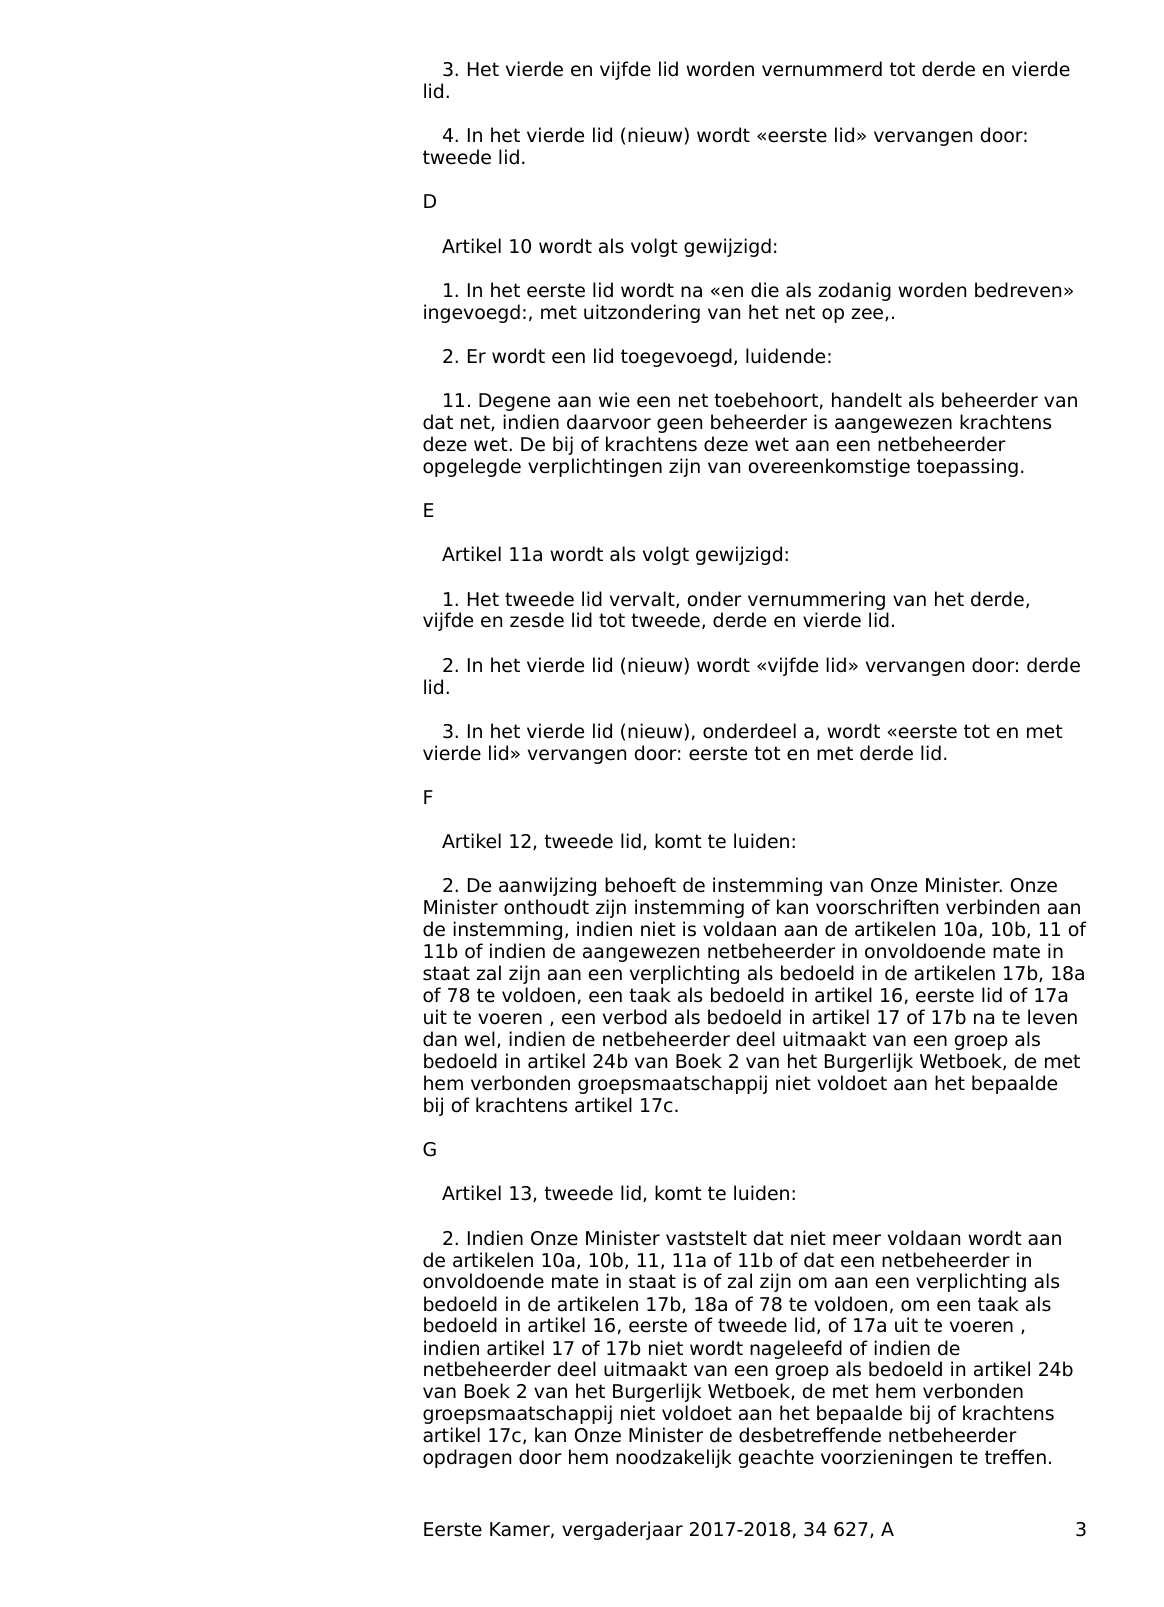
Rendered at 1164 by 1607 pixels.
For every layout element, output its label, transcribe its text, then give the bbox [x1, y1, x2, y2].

text 1. Het tweede lid vervalt, onder vernummering van het derde, vijfde en zesde lid tot tweede, derde en vierde lid. [422, 588, 1087, 632]
text 3. Het vierde en vijfde lid worden vernummerd tot derde en vierde lid. [422, 59, 1087, 103]
text G [422, 1139, 1087, 1161]
text 2. Indien Onze Minister vaststelt dat niet meer voldaan wordt aan de artikelen 10a, 10b, 11, 11a of 11b of dat een netbeheerder in onvoldoende mate in staat is of zal zijn om aan een verplichting als bedoeld in de artikelen 17b, 18a of 78 te voldoen, om een taak als bedoeld in artikel 16, eerste of tweede lid, of 17a uit te voeren , indien artikel 17 of 17b niet wordt nageleefd of indien de netbeheerder deel uitmaakt van een groep als bedoeld in artikel 24b van Boek 2 van het Burgerlijk Wetboek, de met hem verbonden groepsmaatschappij niet voldoet aan het bepaalde bij of krachtens artikel 17c, kan Onze Minister de desbetreffende netbeheerder opdragen door hem noodzakelijk geachte voorzieningen te treffen. [422, 1227, 1087, 1469]
text Artikel 10 wordt als volgt gewijzigd: [422, 236, 1087, 257]
text E [422, 500, 1087, 522]
text 2. De aanwijzing behoeft de instemming van Onze Minister. Onze Minister onthoudt zijn instemming of kan voorschriften verbinden aan de instemming, indien niet is voldaan aan de artikelen 10a, 10b, 11 of 11b of indien de aangewezen netbeheerder in onvoldoende mate in staat zal zijn aan een verplichting als bedoeld in de artikelen 17b, 18a of 78 te voldoen, een taak als bedoeld in artikel 16, eerste lid of 17a uit te voeren , een verbod als bedoeld in artikel 17 of 17b na te leven dan wel, indien de netbeheerder deel uitmaakt van een groep als bedoeld in artikel 24b van Boek 2 van het Burgerlijk Wetboek, de met hem verbonden groepsmaatschappij niet voldoet aan het bepaalde bij of krachtens artikel 17c. [422, 875, 1087, 1117]
text 11. Degene aan wie een net toebehoort, handelt als beheerder van dat net, indien daarvoor geen beheerder is aangewezen krachtens deze wet. De bij of krachtens deze wet aan een netbeheerder opgelegde verplichtingen zijn van overeenkomstige toepassing. [422, 390, 1087, 478]
text 3. In het vierde lid (nieuw), onderdeel a, wordt «eerste tot en met vierde lid» vervangen door: eerste tot en met derde lid. [422, 721, 1087, 765]
text F [422, 787, 1087, 809]
text 1. In het eerste lid wordt na «en die als zodanig worden bedreven» ingevoegd:, met uitzondering van het net op zee,. [422, 280, 1087, 324]
text Artikel 11a wordt als volgt gewijzigd: [422, 544, 1087, 566]
text D [422, 191, 1087, 213]
text 2. In het vierde lid (nieuw) wordt «vijfde lid» vervangen door: derde lid. [422, 654, 1087, 698]
text 4. In het vierde lid (nieuw) wordt «eerste lid» vervangen door: tweede lid. [422, 125, 1087, 169]
text Artikel 13, tweede lid, komt te luiden: [422, 1183, 1087, 1205]
text Artikel 12, tweede lid, komt te luiden: [422, 831, 1087, 853]
text 2. Er wordt een lid toegevoegd, luidende: [422, 346, 1087, 368]
